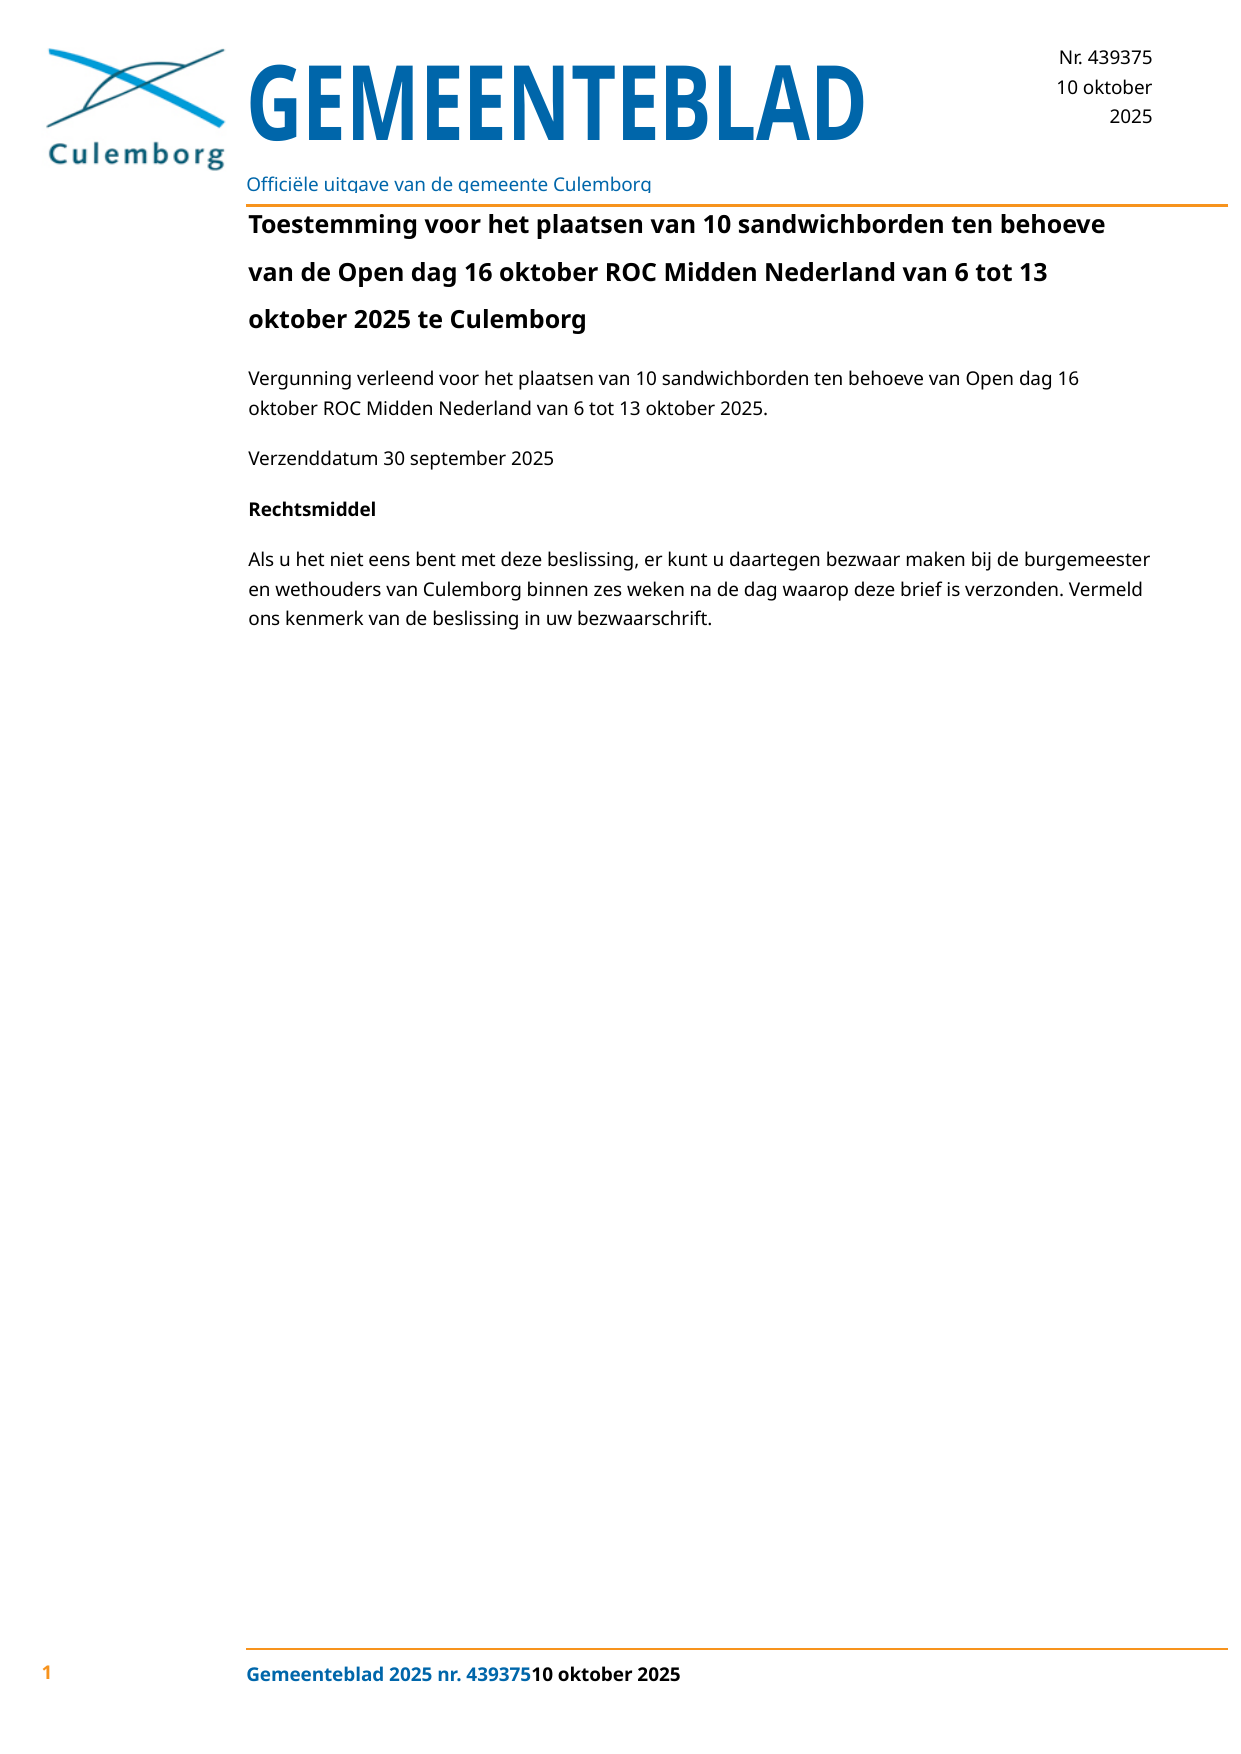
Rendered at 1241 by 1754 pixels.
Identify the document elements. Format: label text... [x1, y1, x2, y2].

text Verzenddatum 30 september 2025 [248, 446, 1152, 471]
picture [41, 47, 231, 172]
text Rechtsmiddel [248, 496, 1152, 522]
text Als u het niet eens bent met deze beslissing, er kunt u daartegen bezwaar maken bij de burgemeester en wethouders van Culemborg binnen zes weken na de dag waarop deze brief is verzonden. Vermeld ons kenmerk van de beslissing in uw bezwaarschrift. [248, 546, 1152, 631]
text Toestemming voor het plaatsen van 10 sandwichborden ten behoeve van de Open dag 16 oktober ROC Midden Nederland van 6 tot 13 oktober 2025 te Culemborg [248, 207, 1152, 336]
text Vergunning verleend voor het plaatsen van 10 sandwichborden ten behoeve van Open dag 16 oktober ROC Midden Nederland van 6 tot 13 oktober 2025. [248, 366, 1152, 421]
